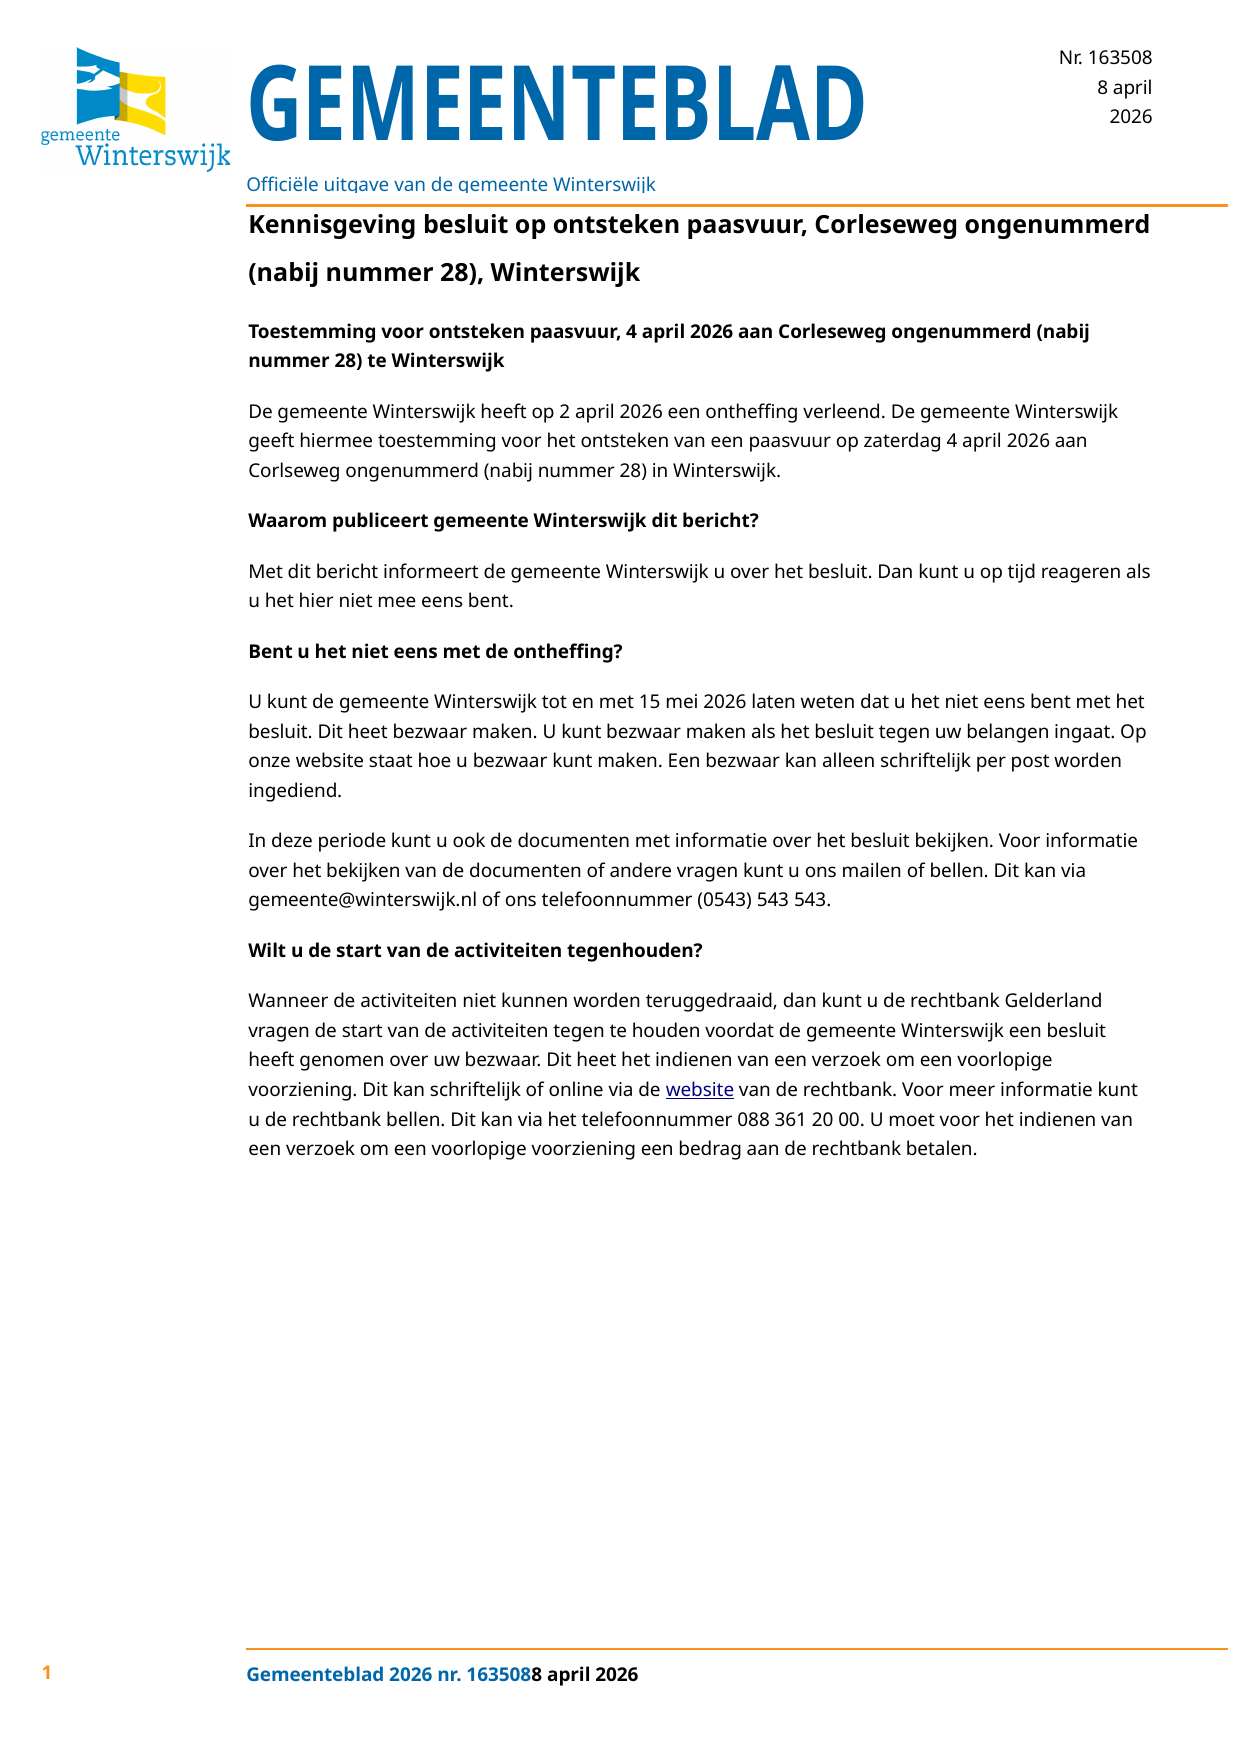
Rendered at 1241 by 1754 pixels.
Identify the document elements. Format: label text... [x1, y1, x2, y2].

text Wanneer de activiteiten niet kunnen worden teruggedraaid, dan kunt u de rechtbank Gelderland vragen de start van de activiteiten tegen te houden voordat de gemeente Winterswijk een besluit heeft genomen over uw bezwaar. Dit heet het indienen van een verzoek om een voorlopige voorziening. Dit kan schriftelijk of online via de website van de rechtbank. Voor meer informatie kunt u de rechtbank bellen. Dit kan via het telefoonnummer 088 361 20 00. U moet voor het indienen van een verzoek om een voorlopige voorziening een bedrag aan de rechtbank betalen. [248, 987, 1152, 1161]
text Waarom publiceert gemeente Winterswijk dit bericht? [248, 507, 1152, 533]
picture [225, 153, 231, 162]
text Toestemming voor ontsteken paasvuur, 4 april 2026 aan Corleseweg ongenummerd (nabij nummer 28) te Winterswijk [248, 318, 1152, 373]
text De gemeente Winterswijk heeft op 2 april 2026 een ontheffing verleend. De gemeente Winterswijk geeft hiermee toestemming voor het ontsteken van een paasvuur op zaterdag 4 april 2026 aan Corlseweg ongenummerd (nabij nummer 28) in Winterswijk. [248, 398, 1152, 483]
text Wilt u de start van de activiteiten tegenhouden? [248, 937, 1152, 963]
picture [41, 47, 231, 172]
text Kennisgeving besluit op ontsteken paasvuur, Corleseweg ongenummerd (nabij nummer 28), Winterswijk [248, 207, 1152, 288]
text U kunt de gemeente Winterswijk tot en met 15 mei 2026 laten weten dat u het niet eens bent met het besluit. Dit heet bezwaar maken. U kunt bezwaar maken als het besluit tegen uw belangen ingaat. Op onze website staat hoe u bezwaar kunt maken. Een bezwaar kan alleen schriftelijk per post worden ingediend. [248, 688, 1152, 803]
text Bent u het niet eens met de ontheffing? [248, 638, 1152, 664]
text Met dit bericht informeert de gemeente Winterswijk u over het besluit. Dan kunt u op tijd reageren als u het hier niet mee eens bent. [248, 558, 1152, 613]
text In deze periode kunt u ook de documenten met informatie over het besluit bekijken. Voor informatie over het bekijken van de documenten of andere vragen kunt u ons mailen of bellen. Dit kan via gemeente@winterswijk.nl of ons telefoonnummer (0543) 543 543. [248, 827, 1152, 912]
